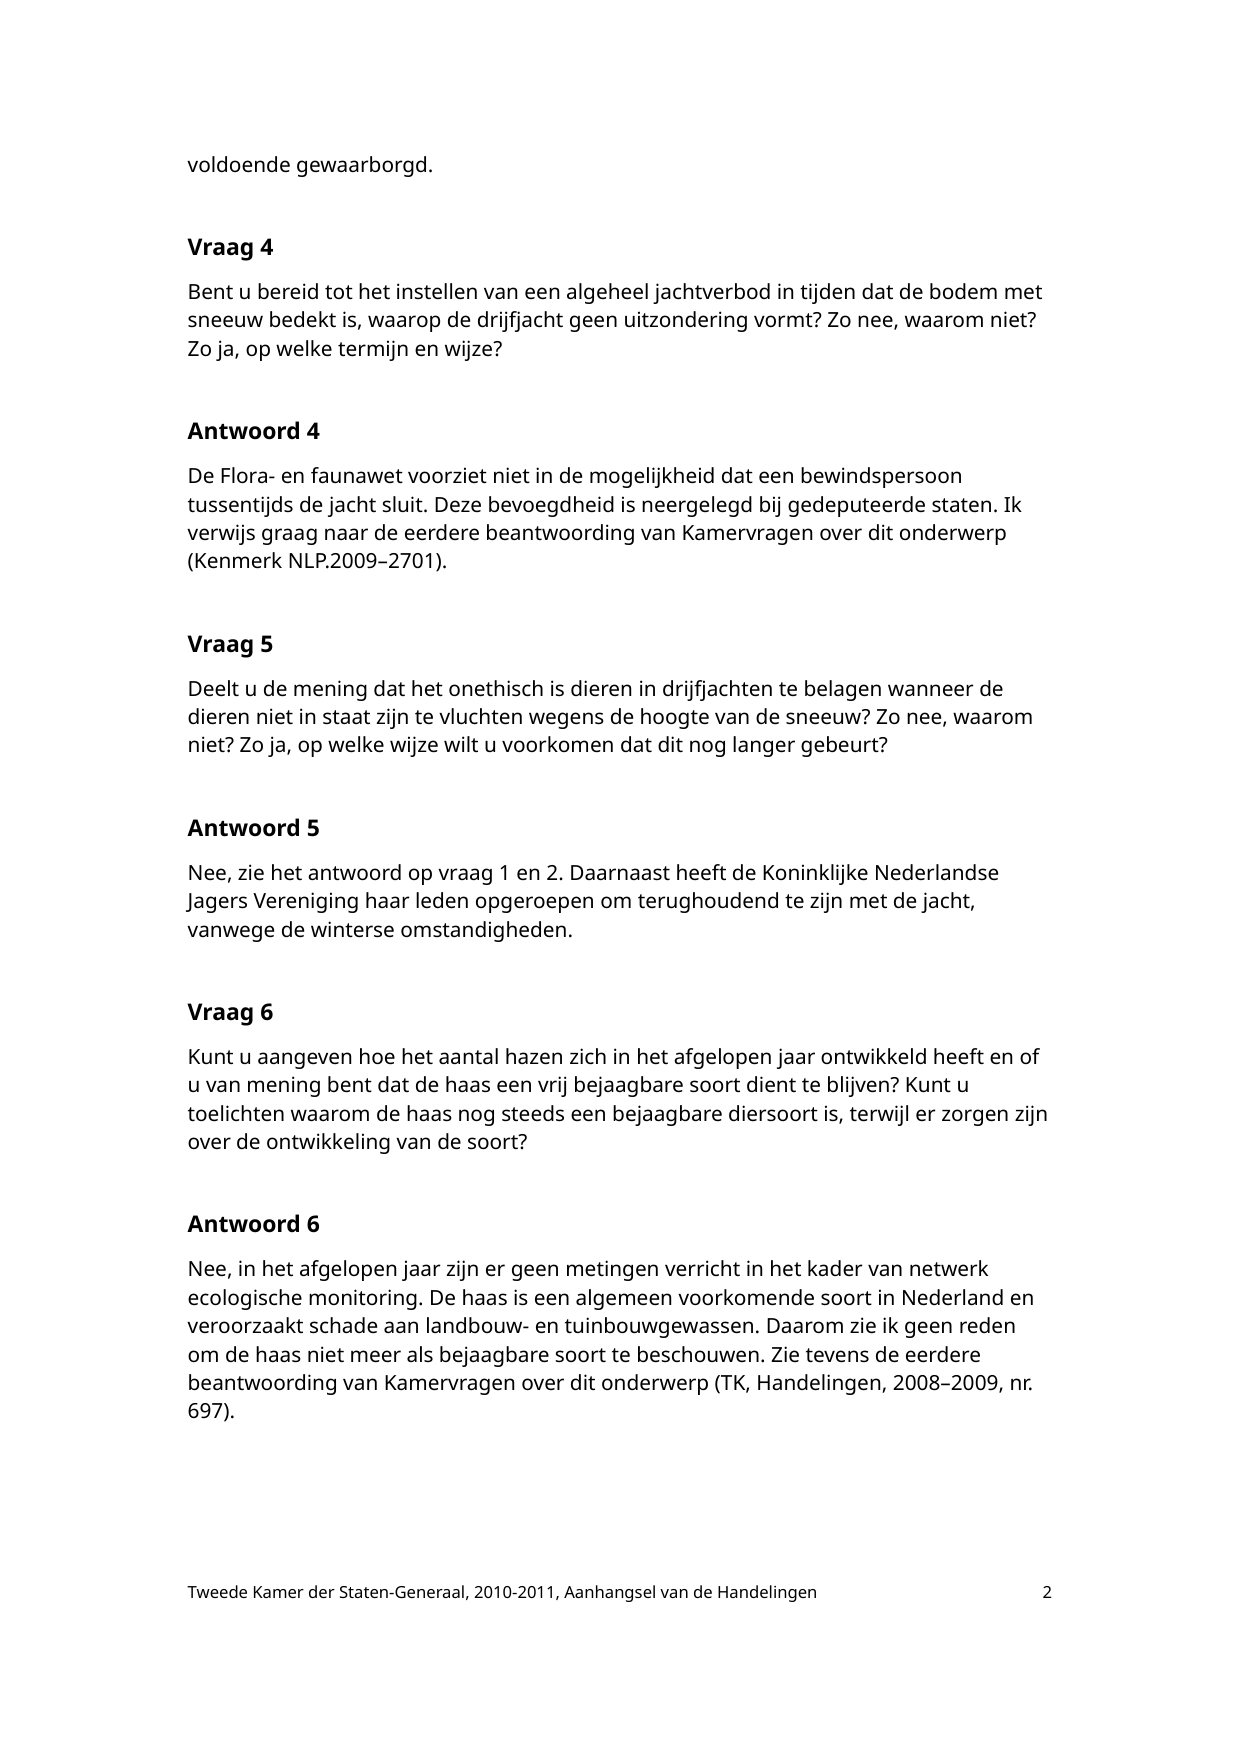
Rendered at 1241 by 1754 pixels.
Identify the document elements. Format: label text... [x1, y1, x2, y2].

text Kunt u aangeven hoe het aantal hazen zich in het afgelopen jaar ontwikkeld heeft en of u van mening bent dat de haas een vrij bejaagbare soort dient te blijven? Kunt u toelichten waarom de haas nog steeds een bejaagbare diersoort is, terwijl er zorgen zijn over de ontwikkeling van de soort? [187, 1042, 1053, 1156]
subtitle Vraag 4 [187, 231, 1053, 262]
subtitle Antwoord 6 [187, 1208, 1053, 1239]
subtitle Vraag 6 [187, 996, 1053, 1027]
subtitle Antwoord 5 [187, 812, 1053, 843]
subtitle Vraag 5 [187, 627, 1053, 659]
text Deelt u de mening dat het onethisch is dieren in drijfjachten te belagen wanneer de dieren niet in staat zijn te vluchten wegens de hoogte van de sneeuw? Zo nee, waarom niet? Zo ja, op welke wijze wilt u voorkomen dat dit nog langer gebeurt? [187, 674, 1053, 759]
subtitle Antwoord 4 [187, 415, 1053, 446]
text Nee, zie het antwoord op vraag 1 en 2. Daarnaast heeft de Koninklijke Nederlandse Jagers Vereniging haar leden opgeroepen om terughoudend te zijn met de jacht, vanwege de winterse omstandigheden. [187, 858, 1053, 943]
text Nee, in het afgelopen jaar zijn er geen metingen verricht in het kader van netwerk ecologische monitoring. De haas is een algemeen voorkomende soort in Nederland en veroorzaakt schade aan landbouw- en tuinbouwgewassen. Daarom zie ik geen reden om de haas niet meer als bejaagbare soort te beschouwen. Zie tevens de eerdere beantwoording van Kamervragen over dit onderwerp (TK, Handelingen, 2008–2009, nr. 697). [187, 1254, 1053, 1425]
text De Flora- en faunawet voorziet niet in de mogelijkheid dat een bewindspersoon tussentijds de jacht sluit. Deze bevoegdheid is neergelegd bij gedeputeerde staten. Ik verwijs graag naar de eerdere beantwoording van Kamervragen over dit onderwerp (Kenmerk NLP.2009–2701). [187, 461, 1053, 575]
text Bent u bereid tot het instellen van een algeheel jachtverbod in tijden dat de bodem met sneeuw bedekt is, waarop de drijfjacht geen uitzondering vormt? Zo nee, waarom niet? Zo ja, op welke termijn en wijze? [187, 277, 1053, 362]
text voldoende gewaarborgd. [187, 150, 1053, 178]
